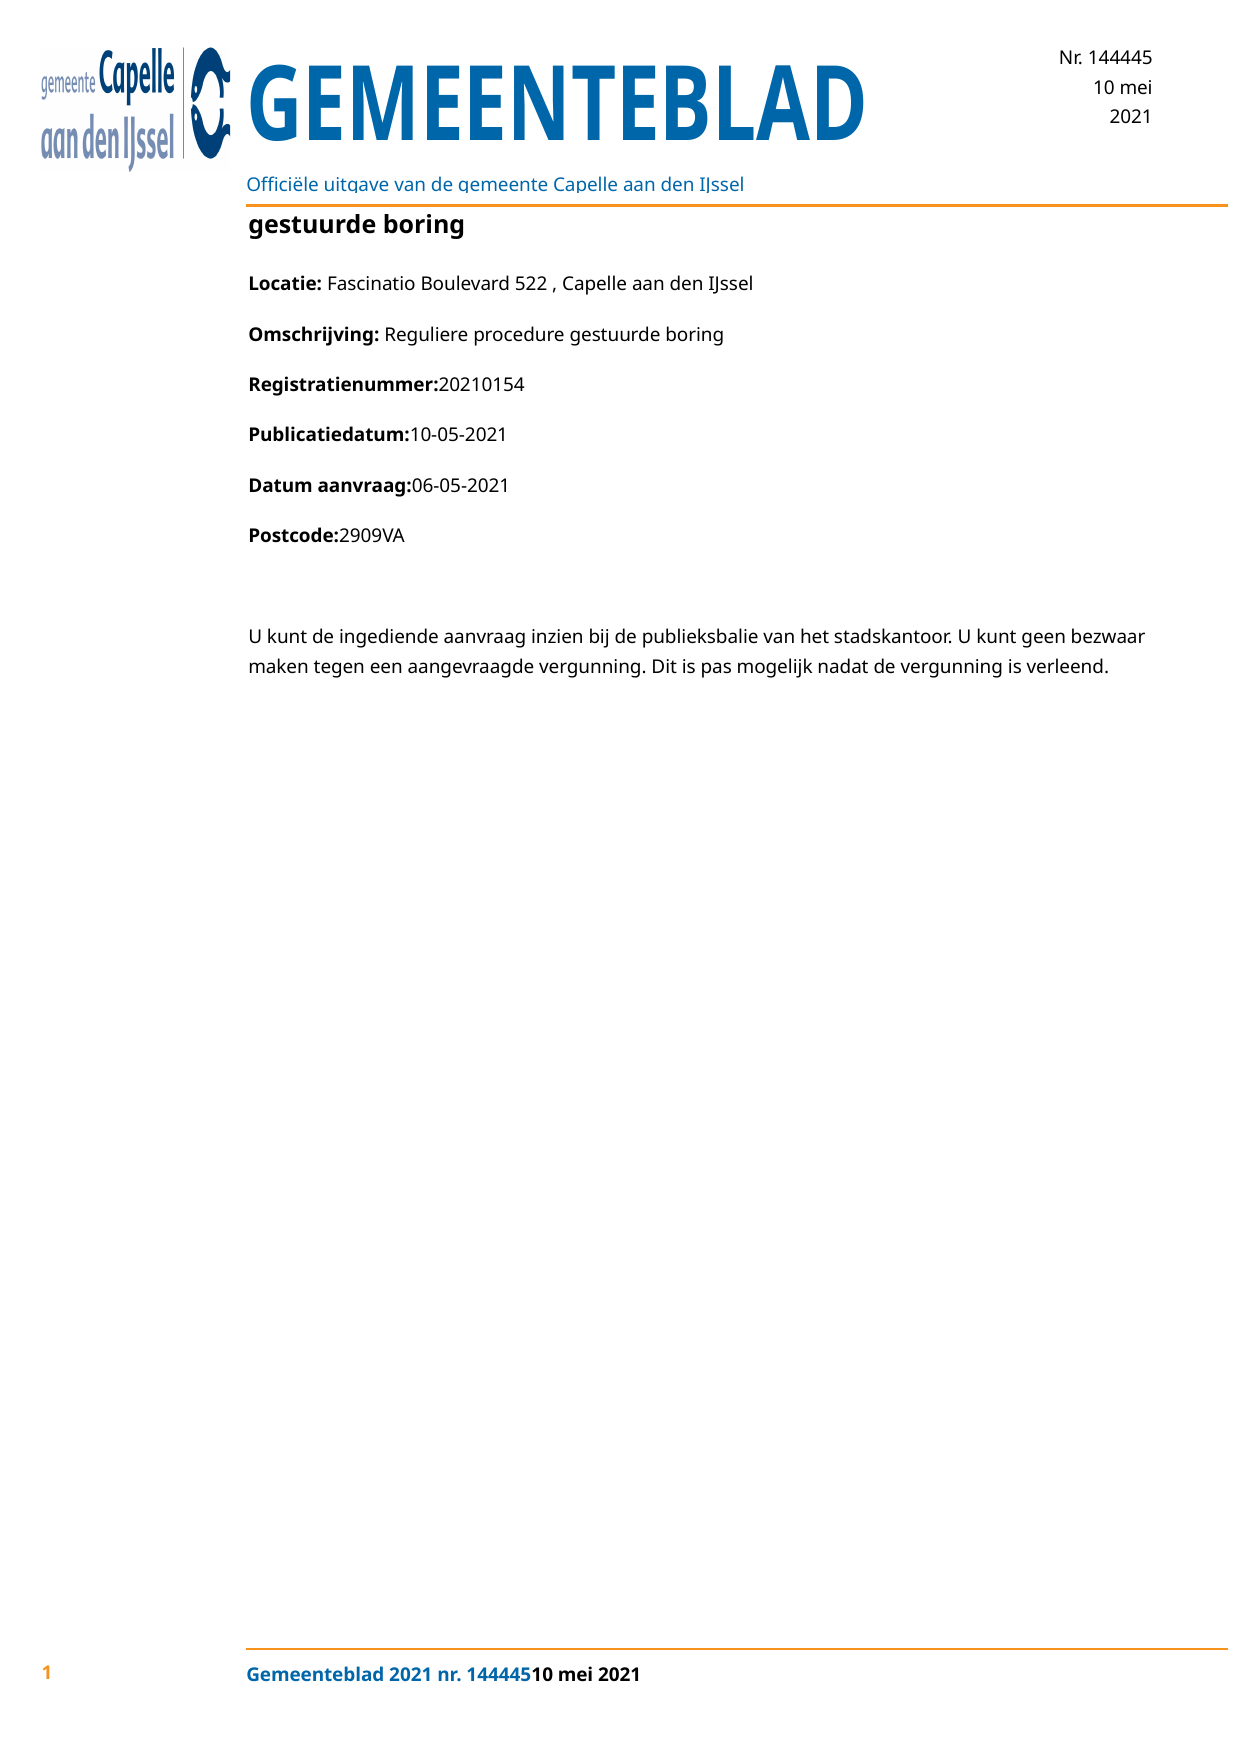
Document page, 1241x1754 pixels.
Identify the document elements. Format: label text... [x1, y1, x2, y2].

picture [41, 47, 231, 172]
text gestuurde boring [248, 207, 1152, 241]
text Registratienummer:20210154 [248, 371, 1152, 397]
text Locatie: Fascinatio Boulevard 522 , Capelle aan den IJssel [248, 270, 1152, 296]
text Postcode:2909VA [248, 522, 1152, 548]
text Omschrijving: Reguliere procedure gestuurde boring [248, 321, 1152, 346]
text Publicatiedatum:10-05-2021 [248, 422, 1152, 447]
text U kunt de ingediende aanvraag inzien bij de publieksbalie van het stadskantoor. U kunt geen bezwaar maken tegen een aangevraagde vergunning. Dit is pas mogelijk nadat de vergunning is verleend. [248, 623, 1152, 678]
text Datum aanvraag:06-05-2021 [248, 472, 1152, 498]
